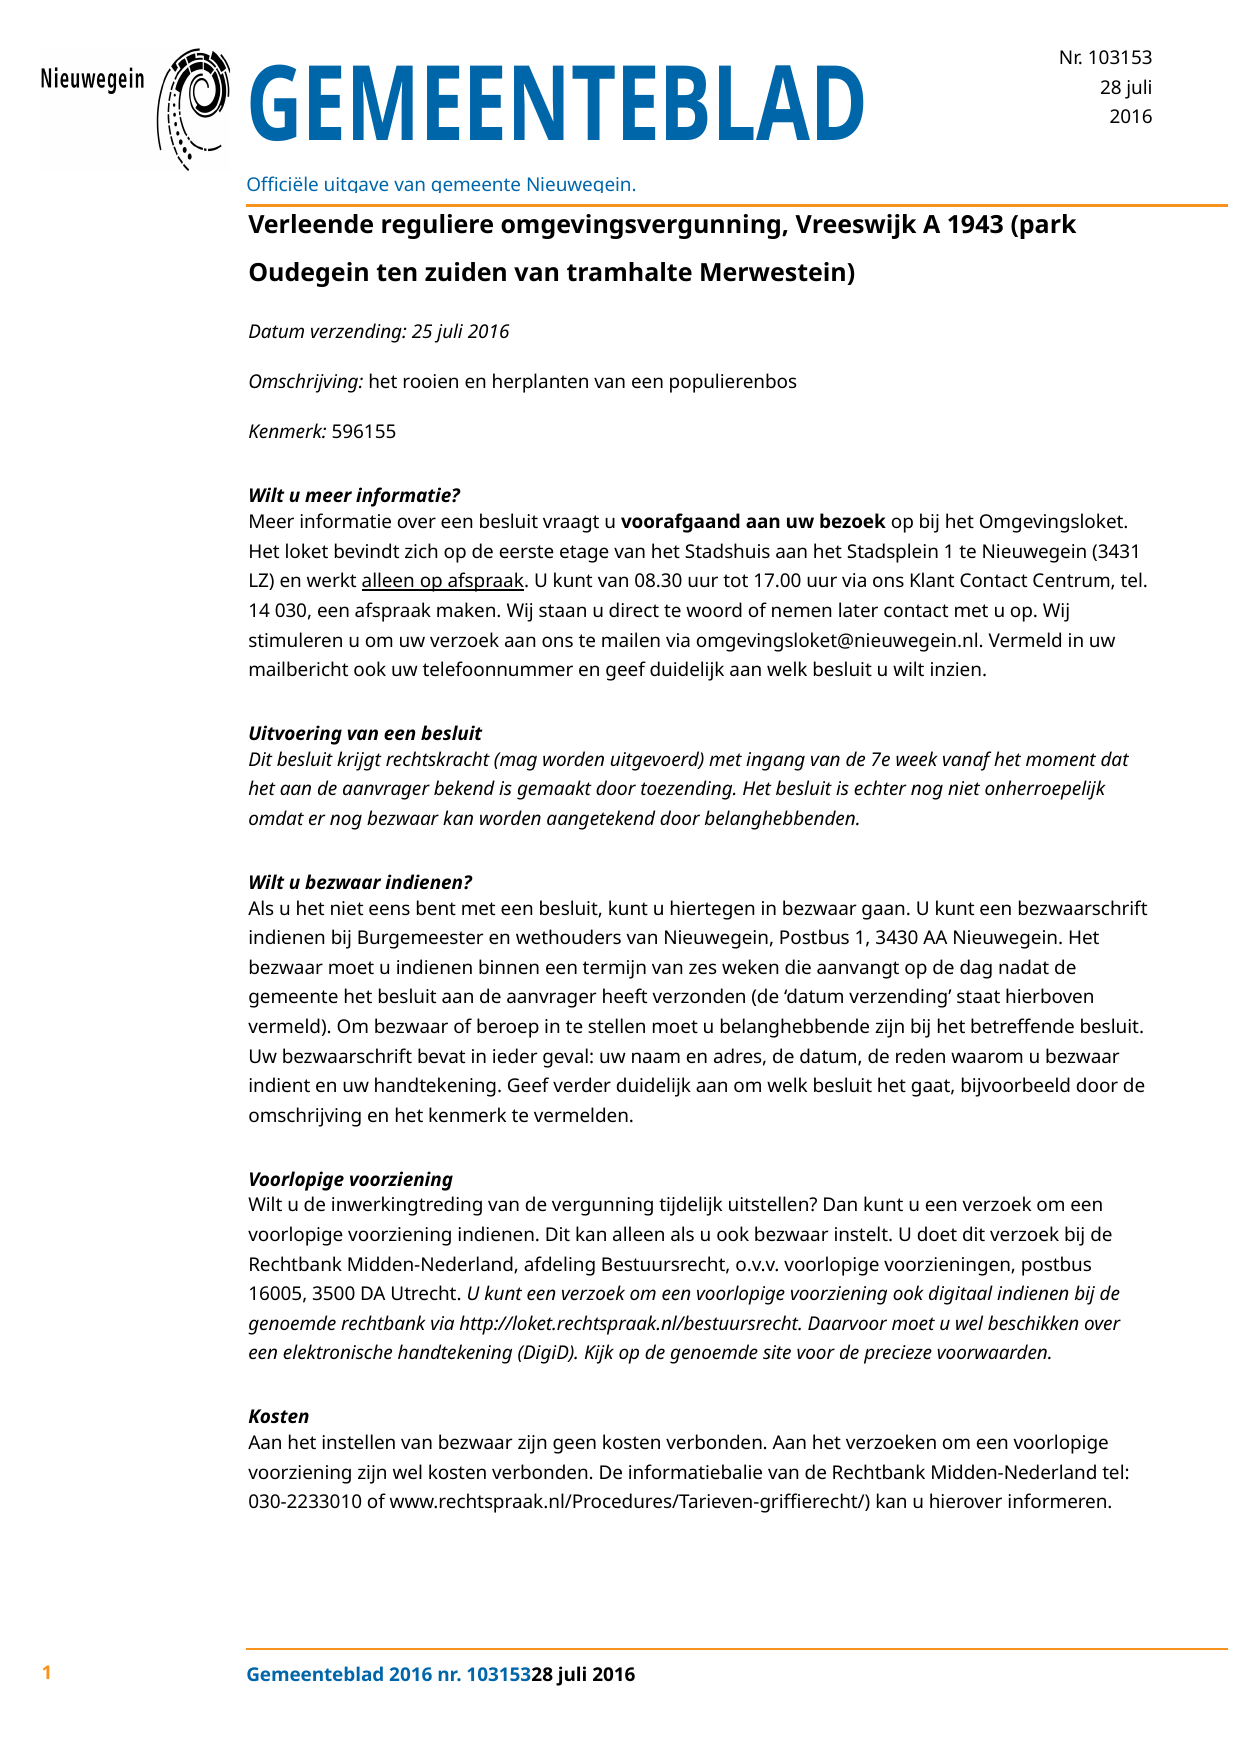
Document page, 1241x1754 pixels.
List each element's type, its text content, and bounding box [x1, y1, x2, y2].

picture [41, 47, 231, 172]
text Voorlopige voorziening [248, 1166, 1152, 1192]
text Wilt u de inwerkingtreding van de vergunning tijdelijk uitstellen? Dan kunt u een verzoek om een voorlopige voorziening indienen. Dit kan alleen als u ook bezwaar instelt. U doet dit verzoek bij de Rechtbank Midden-Nederland, afdeling Bestuursrecht, o.v.v. voorlopige voorzieningen, postbus 16005, 3500 DA Utrecht. U kunt een verzoek om een voorlopige voorziening ook digitaal indienen bij de genoemde rechtbank via http://loket.rechtspraak.nl/bestuursrecht. Daarvoor moet u wel beschikken over een elektronische handtekening (DigiD). Kijk op de genoemde site voor de precieze voorwaarden. [248, 1192, 1152, 1365]
text Omschrijving: het rooien en herplanten van een populierenbos [248, 368, 1152, 394]
text Verleende reguliere omgevingsvergunning, Vreeswijk A 1943 (park Oudegein ten zuiden van tramhalte Merwestein) [248, 207, 1152, 288]
text Als u het niet eens bent met een besluit, kunt u hiertegen in bezwaar gaan. U kunt een bezwaarschrift indienen bij Burgemeester en wethouders van Nieuwegein, Postbus 1, 3430 AA Nieuwegein. Het bezwaar moet u indienen binnen een termijn van zes weken die aanvangt op de dag nadat de gemeente het besluit aan de aanvrager heeft verzonden (de ‘datum verzending’ staat hierboven vermeld). Om bezwaar of beroep in te stellen moet u belanghebbende zijn bij het betreffende besluit. Uw bezwaarschrift bevat in ieder geval: uw naam en adres, de datum, de reden waarom u bezwaar indient en uw handtekening. Geef verder duidelijk aan om welk besluit het gaat, bijvoorbeeld door de omschrijving en het kenmerk te vermelden. [248, 895, 1152, 1128]
text Dit besluit krijgt rechtskracht (mag worden uitgevoerd) met ingang van de 7e week vanaf het moment dat het aan de aanvrager bekend is gemaakt door toezending. Het besluit is echter nog niet onherroepelijk omdat er nog bezwaar kan worden aangetekend door belanghebbenden. [248, 746, 1152, 831]
text Uitvoering van een besluit [248, 720, 1152, 746]
text Kenmerk: 596155 [248, 419, 1152, 444]
text Aan het instellen van bezwaar zijn geen kosten verbonden. Aan het verzoeken om een voorlopige voorziening zijn wel kosten verbonden. De informatiebalie van de Rechtbank Midden-Nederland tel: 030-2233010 of www.rechtspraak.nl/Procedures/Tarieven-griffierecht/) kan u hierover informeren. [248, 1429, 1152, 1514]
text Meer informatie over een besluit vraagt u voorafgaand aan uw bezoek op bij het Omgevingsloket. Het loket bevindt zich op de eerste etage van het Stadshuis aan het Stadsplein 1 te Nieuwegein (3431 LZ) en werkt alleen op afspraak. U kunt van 08.30 uur tot 17.00 uur via ons Klant Contact Centrum, tel. 14 030, een afspraak maken. Wij staan u direct te woord of nemen later contact met u op. Wij stimuleren u om uw verzoek aan ons te mailen via omgevingsloket@nieuwegein.nl. Vermeld in uw mailbericht ook uw telefoonnummer en geef duidelijk aan welk besluit u wilt inzien. [248, 508, 1152, 682]
text Kosten [248, 1403, 1152, 1429]
text Datum verzending: 25 juli 2016 [248, 318, 1152, 344]
text Wilt u bezwaar indienen? [248, 869, 1152, 895]
text Wilt u meer informatie? [248, 483, 1152, 508]
